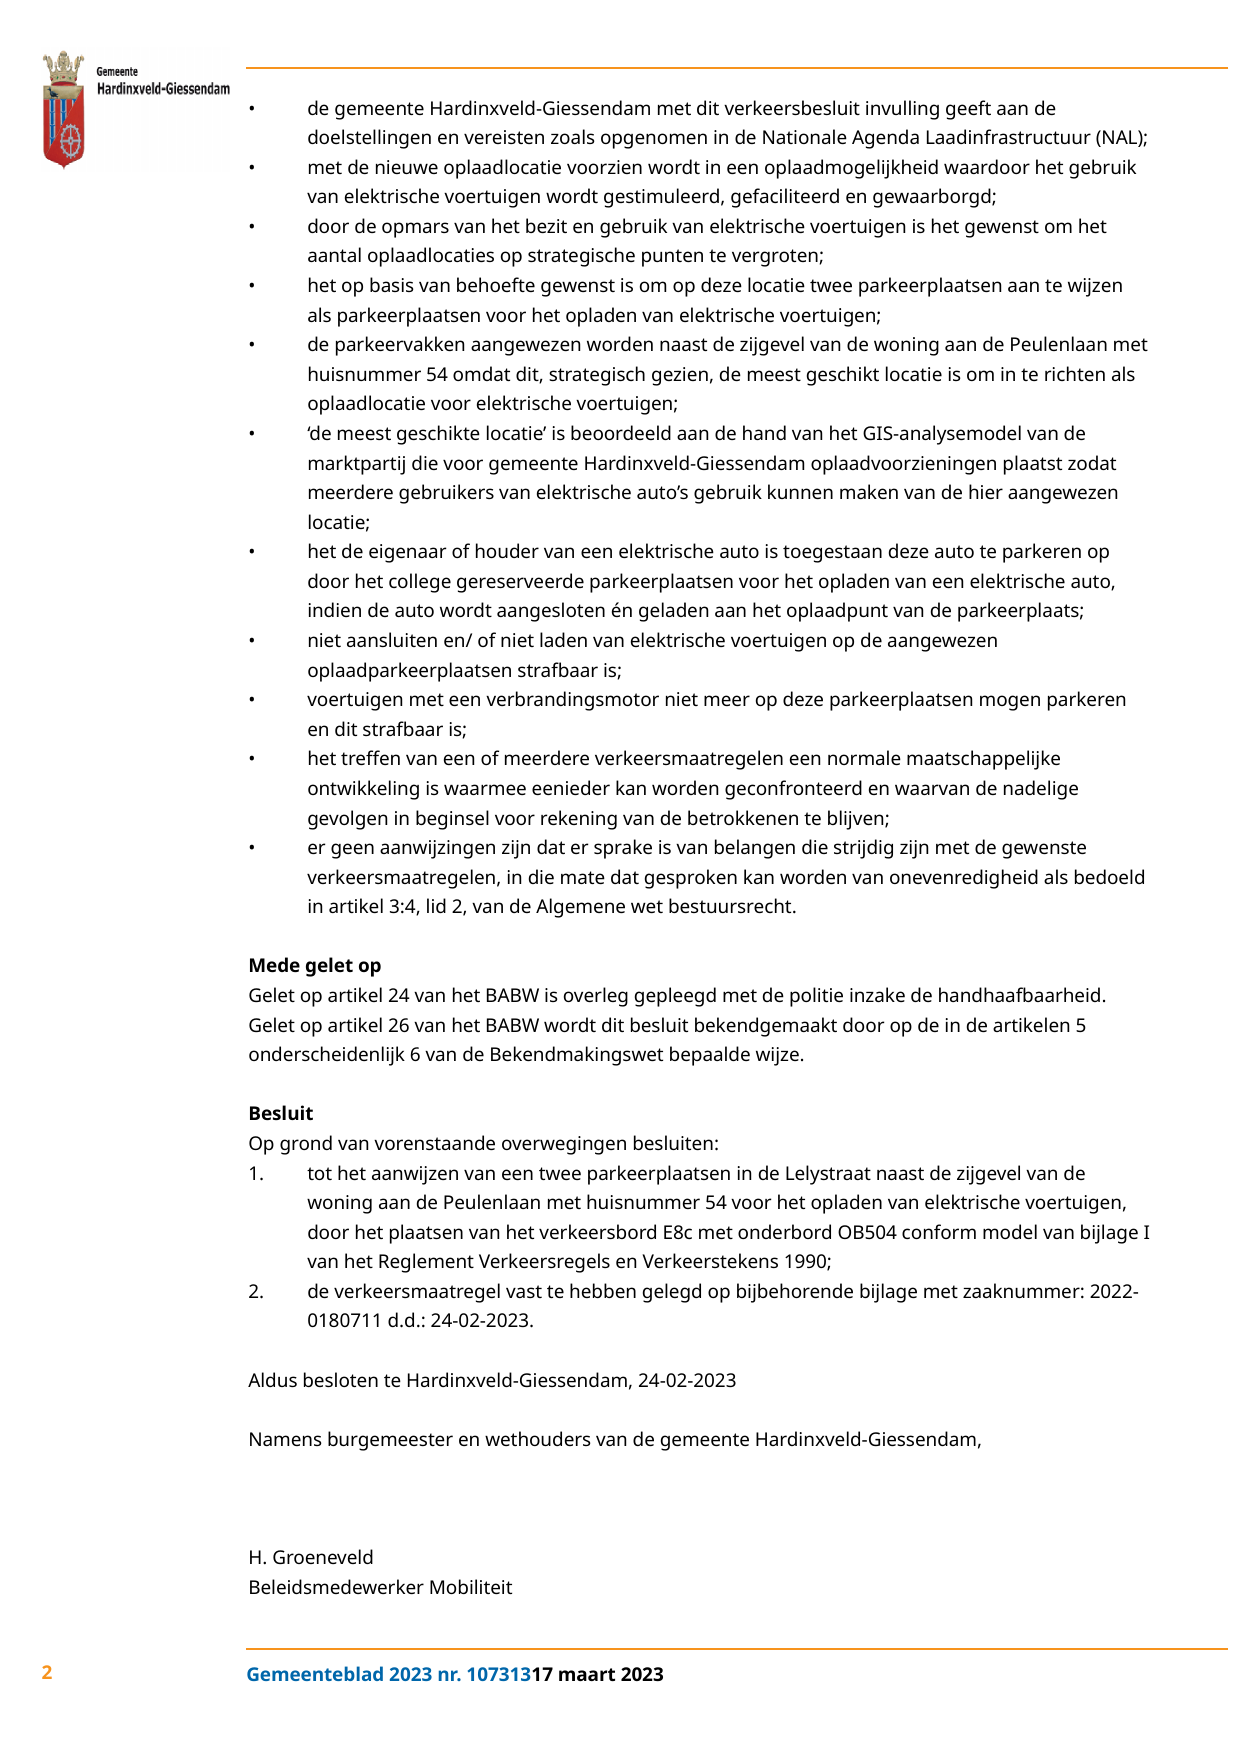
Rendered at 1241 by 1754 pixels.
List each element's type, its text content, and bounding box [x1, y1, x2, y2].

list voertuigen met een verbrandingsmotor niet meer op deze parkeerplaatsen mogen parkeren en dit strafbaar is; [248, 686, 1152, 742]
list de parkeervakken aangewezen worden naast de zijgevel van de woning aan de Peulenlaan met huisnummer 54 omdat dit, strategisch gezien, de meest geschikt locatie is om in te richten als oplaadlocatie voor elektrische voertuigen; [248, 331, 1152, 416]
list de verkeersmaatregel vast te hebben gelegd op bijbehorende bijlage met zaaknummer: 2022-0180711 d.d.: 24-02-2023. [248, 1278, 1152, 1333]
text H. Groeneveld [248, 1544, 1152, 1570]
list met de nieuwe oplaadlocatie voorzien wordt in een oplaadmogelijkheid waardoor het gebruik van elektrische voertuigen wordt gestimuleerd, gefaciliteerd en gewaarborgd; [248, 154, 1152, 209]
list het treffen van een of meerdere verkeersmaatregelen een normale maatschappelijke ontwikkeling is waarmee eenieder kan worden geconfronteerd en waarvan de nadelige gevolgen in beginsel voor rekening van de betrokkenen te blijven; [248, 746, 1152, 831]
list ‘de meest geschikte locatie’ is beoordeeld aan de hand van het GIS-analysemodel van de marktpartij die voor gemeente Hardinxveld-Giessendam oplaadvoorzieningen plaatst zodat meerdere gebruikers van elektrische auto’s gebruik kunnen maken van de hier aangewezen locatie; [248, 420, 1152, 535]
list er geen aanwijzingen zijn dat er sprake is van belangen die strijdig zijn met de gewenste verkeersmaatregelen, in die mate dat gesproken kan worden van onevenredigheid als bedoeld in artikel 3:4, lid 2, van de Algemene wet bestuursrecht. [248, 834, 1152, 919]
text Besluit [248, 1101, 1152, 1126]
text Aldus besloten te Hardinxveld-Giessendam, 24-02-2023 [248, 1367, 1152, 1393]
list het de eigenaar of houder van een elektrische auto is toegestaan deze auto te parkeren op door het college gereserveerde parkeerplaatsen voor het opladen van een elektrische auto, indien de auto wordt aangesloten én geladen aan het oplaadpunt van de parkeerplaats; [248, 538, 1152, 623]
text Op grond van vorenstaande overwegingen besluiten: [248, 1130, 1152, 1156]
text Gelet op artikel 26 van het BABW wordt dit besluit bekendgemaakt door op de in de artikelen 5 onderscheidenlijk 6 van de Bekendmakingswet bepaalde wijze. [248, 1012, 1152, 1067]
text Mede gelet op [248, 953, 1152, 978]
picture [41, 47, 231, 172]
text Namens burgemeester en wethouders van de gemeente Hardinxveld-Giessendam, [248, 1426, 1152, 1452]
list niet aansluiten en/ of niet laden van elektrische voertuigen op de aangewezen oplaadparkeerplaatsen strafbaar is; [248, 627, 1152, 683]
list tot het aanwijzen van een twee parkeerplaatsen in de Lelystraat naast de zijgevel van de woning aan de Peulenlaan met huisnummer 54 voor het opladen van elektrische voertuigen, door het plaatsen van het verkeersbord E8c met onderbord OB504 conform model van bijlage I van het Reglement Verkeersregels en Verkeerstekens 1990; [248, 1160, 1152, 1274]
list de gemeente Hardinxveld-Giessendam met dit verkeersbesluit invulling geeft aan de doelstellingen en vereisten zoals opgenomen in de Nationale Agenda Laadinfrastructuur (NAL); [248, 95, 1152, 150]
text Gelet op artikel 24 van het BABW is overleg gepleegd met de politie inzake de handhaafbaarheid. [248, 982, 1152, 1008]
list het op basis van behoefte gewenst is om op deze locatie twee parkeerplaatsen aan te wijzen als parkeerplaatsen voor het opladen van elektrische voertuigen; [248, 272, 1152, 328]
text Beleidsmedewerker Mobiliteit [248, 1574, 1152, 1600]
list door de opmars van het bezit en gebruik van elektrische voertuigen is het gewenst om het aantal oplaadlocaties op strategische punten te vergroten; [248, 213, 1152, 268]
